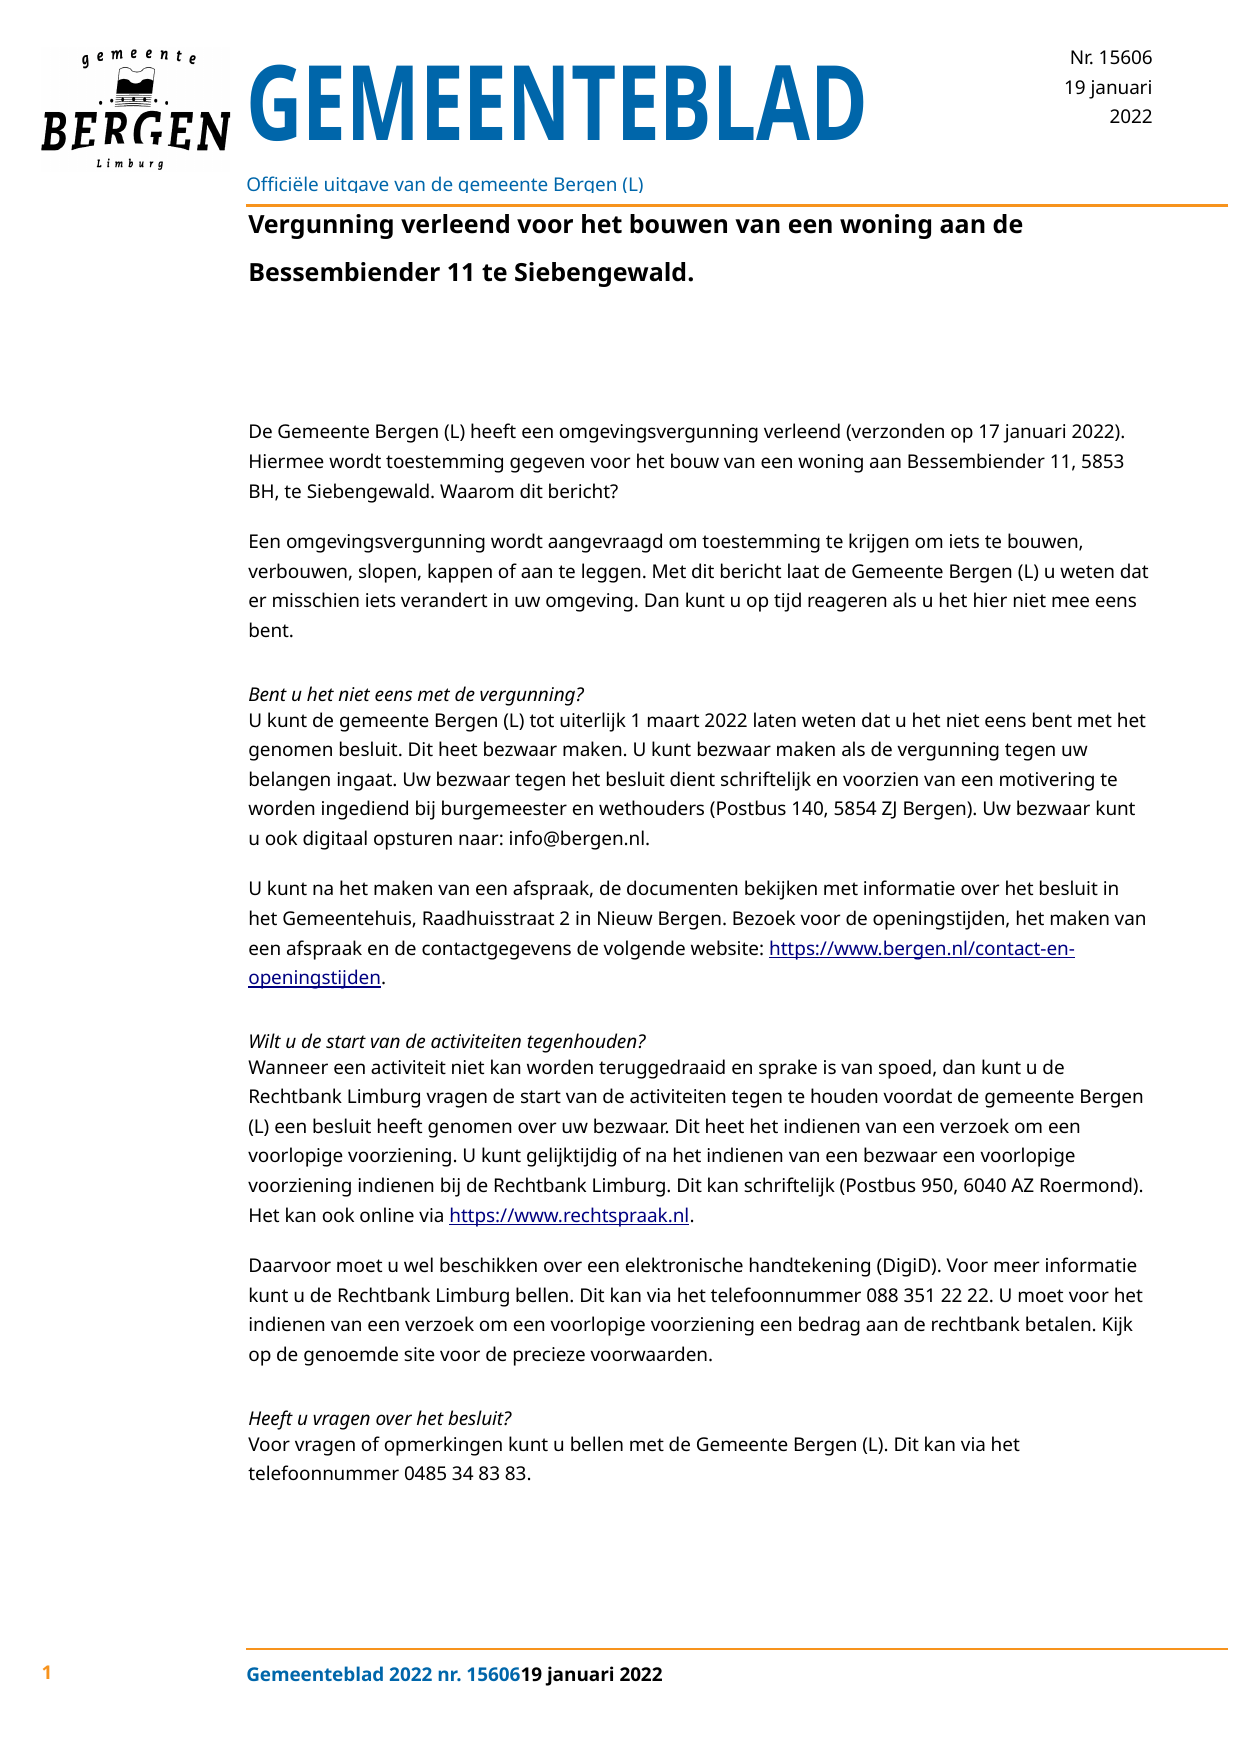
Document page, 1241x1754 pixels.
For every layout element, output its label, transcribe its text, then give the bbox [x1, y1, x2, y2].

text Daarvoor moet u wel beschikken over een elektronische handtekening (DigiD). Voor meer informatie kunt u de Rechtbank Limburg bellen. Dit kan via het telefoonnummer 088 351 22 22. U moet voor het indienen van een verzoek om een voorlopige voorziening een bedrag aan de rechtbank betalen. Kijk op de genoemde site voor de precieze voorwaarden. [248, 1252, 1152, 1367]
text Heeft u vragen over het besluit? [248, 1405, 1152, 1431]
picture [41, 47, 231, 172]
text Bent u het niet eens met de vergunning? [248, 681, 1152, 707]
text Wanneer een activiteit niet kan worden teruggedraaid en sprake is van spoed, dan kunt u de Rechtbank Limburg vragen de start van de activiteiten tegen te houden voordat de gemeente Bergen (L) een besluit heeft genomen over uw bezwaar. Dit heet het indienen van een verzoek om een voorlopige voorziening. U kunt gelijktijdig of na het indienen van een bezwaar een voorlopige voorziening indienen bij de Rechtbank Limburg. Dit kan schriftelijk (Postbus 950, 6040 AZ Roermond). Het kan ook online via https://www.rechtspraak.nl. [248, 1054, 1152, 1228]
text Vergunning verleend voor het bouwen van een woning aan de Bessembiender 11 te Siebengewald. [248, 207, 1152, 288]
text Wilt u de start van de activiteiten tegenhouden? [248, 1028, 1152, 1054]
text U kunt na het maken van een afspraak, de documenten bekijken met informatie over het besluit in het Gemeentehuis, Raadhuisstraat 2 in Nieuw Bergen. Bezoek voor de openingstijden, het maken van een afspraak en de contactgegevens de volgende website: https://www.bergen.nl/contact-en-openingstijden. [248, 876, 1152, 990]
text Een omgevingsvergunning wordt aangevraagd om toestemming te krijgen om iets te bouwen, verbouwen, slopen, kappen of aan te leggen. Met dit bericht laat de Gemeente Bergen (L) u weten dat er misschien iets verandert in uw omgeving. Dan kunt u op tijd reageren als u het hier niet mee eens bent. [248, 528, 1152, 643]
text De Gemeente Bergen (L) heeft een omgevingsvergunning verleend (verzonden op 17 januari 2022). Hiermee wordt toestemming gegeven voor het bouw van een woning aan Bessembiender 11, 5853 BH, te Siebengewald. Waarom dit bericht? [248, 419, 1152, 504]
text U kunt de gemeente Bergen (L) tot uiterlijk 1 maart 2022 laten weten dat u het niet eens bent met het genomen besluit. Dit heet bezwaar maken. U kunt bezwaar maken als de vergunning tegen uw belangen ingaat. Uw bezwaar tegen het besluit dient schriftelijk en voorzien van een motivering te worden ingediend bij burgemeester en wethouders (Postbus 140, 5854 ZJ Bergen). Uw bezwaar kunt u ook digitaal opsturen naar: info@bergen.nl. [248, 707, 1152, 851]
text Voor vragen of opmerkingen kunt u bellen met de Gemeente Bergen (L). Dit kan via het telefoonnummer 0485 34 83 83. [248, 1431, 1152, 1486]
